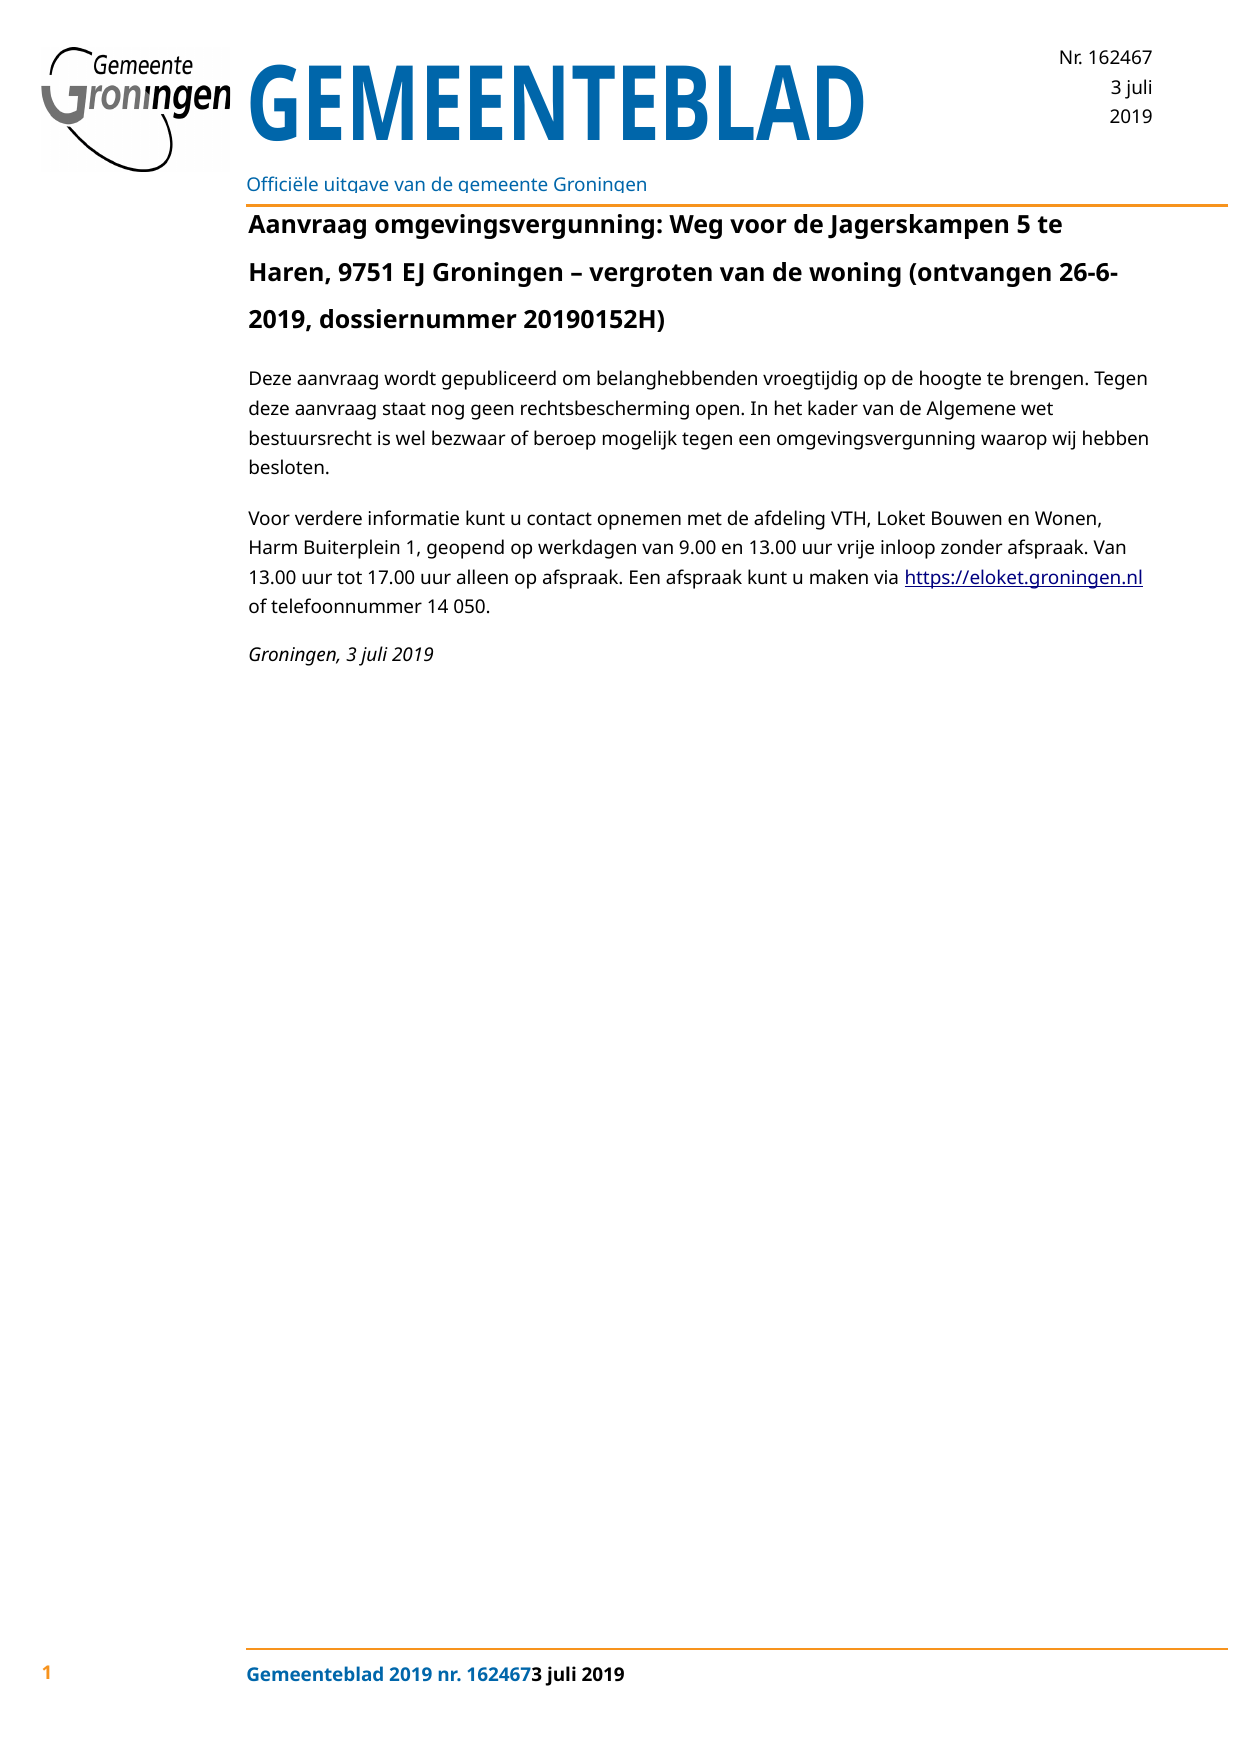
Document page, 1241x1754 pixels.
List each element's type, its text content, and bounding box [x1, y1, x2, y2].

text Voor verdere informatie kunt u contact opnemen met de afdeling VTH, Loket Bouwen en Wonen, Harm Buiterplein 1, geopend op werkdagen van 9.00 en 13.00 uur vrije inloop zonder afspraak. Van 13.00 uur tot 17.00 uur alleen op afspraak. Een afspraak kunt u maken via https://eloket.groningen.nl of telefoonnummer 14 050. [248, 505, 1152, 619]
text Aanvraag omgevingsvergunning: Weg voor de Jagerskampen 5 te Haren, 9751 EJ Groningen – vergroten van de woning (ontvangen 26-6-2019, dossiernummer 20190152H) [248, 207, 1152, 336]
text Deze aanvraag wordt gepubliceerd om belanghebbenden vroegtijdig op de hoogte te brengen. Tegen deze aanvraag staat nog geen rechtsbescherming open. In het kader van de Algemene wet bestuursrecht is wel bezwaar of beroep mogelijk tegen een omgevingsvergunning waarop wij hebben besloten. [248, 366, 1152, 480]
text Groningen, 3 juli 2019 [248, 641, 1152, 667]
picture [41, 47, 231, 172]
